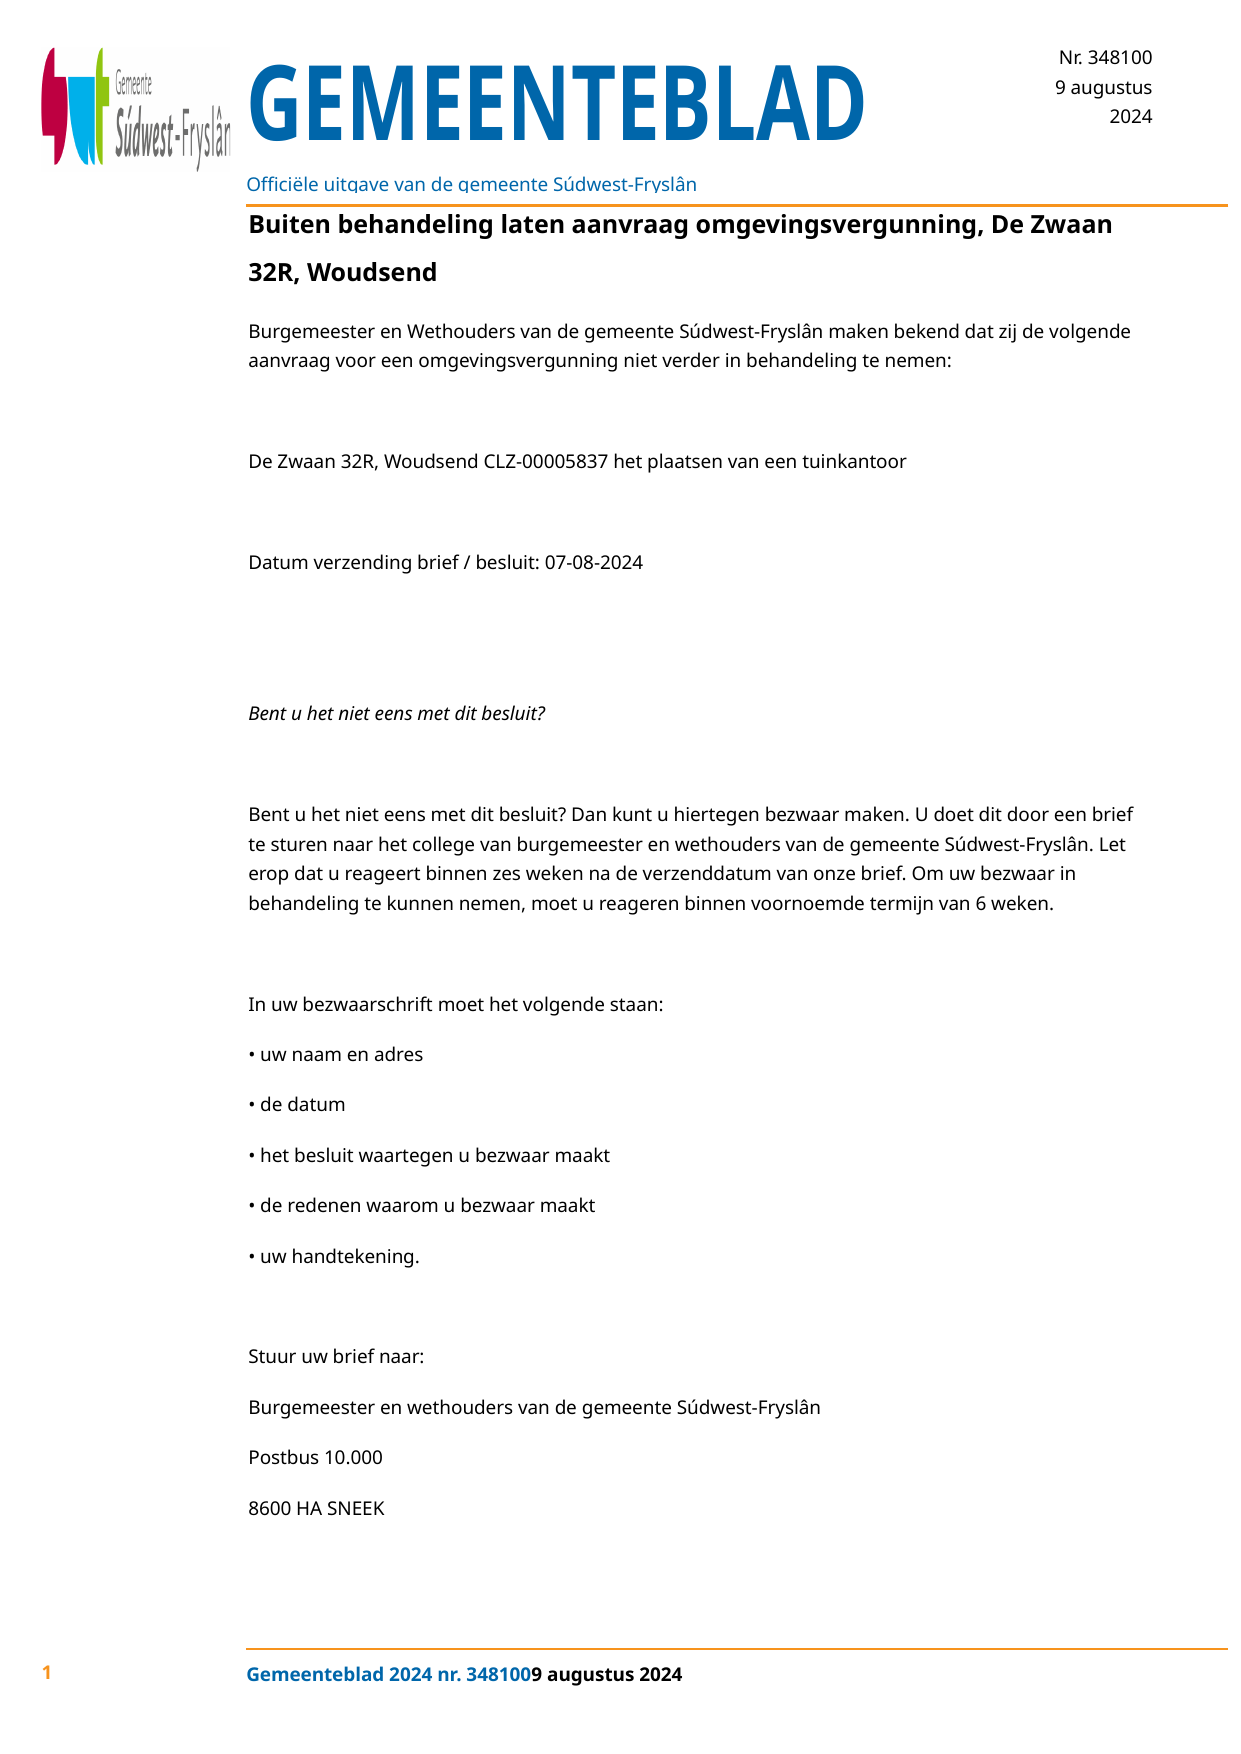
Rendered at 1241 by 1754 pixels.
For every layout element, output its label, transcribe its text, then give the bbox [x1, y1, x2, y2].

text • de redenen waarom u bezwaar maakt [248, 1192, 1152, 1218]
text Postbus 10.000 [248, 1444, 1152, 1470]
text • uw handtekening. [248, 1243, 1152, 1269]
text Buiten behandeling laten aanvraag omgevingsvergunning, De Zwaan 32R, Woudsend [248, 207, 1152, 288]
text Bent u het niet eens met dit besluit? [248, 700, 1152, 726]
text In uw bezwaarschrift moet het volgende staan: [248, 991, 1152, 1017]
text Burgemeester en wethouders van de gemeente Súdwest-Fryslân [248, 1394, 1152, 1420]
text De Zwaan 32R, Woudsend CLZ-00005837 het plaatsen van een tuinkantoor [248, 448, 1152, 474]
text Stuur uw brief naar: [248, 1344, 1152, 1369]
text 8600 HA SNEEK [248, 1495, 1152, 1521]
picture [41, 47, 231, 172]
text • de datum [248, 1092, 1152, 1117]
text Bent u het niet eens met dit besluit? Dan kunt u hiertegen bezwaar maken. U doet dit door een brief te sturen naar het college van burgemeester en wethouders van de gemeente Súdwest-Fryslân. Let erop dat u reageert binnen zes weken na de verzenddatum van onze brief. Om uw bezwaar in behandeling te kunnen nemen, moet u reageren binnen voornoemde termijn van 6 weken. [248, 801, 1152, 916]
text Datum verzending brief / besluit: 07-08-2024 [248, 549, 1152, 575]
text • het besluit waartegen u bezwaar maakt [248, 1142, 1152, 1168]
text Burgemeester en Wethouders van de gemeente Súdwest-Fryslân maken bekend dat zij de volgende aanvraag voor een omgevingsvergunning niet verder in behandeling te nemen: [248, 318, 1152, 373]
text • uw naam en adres [248, 1041, 1152, 1067]
